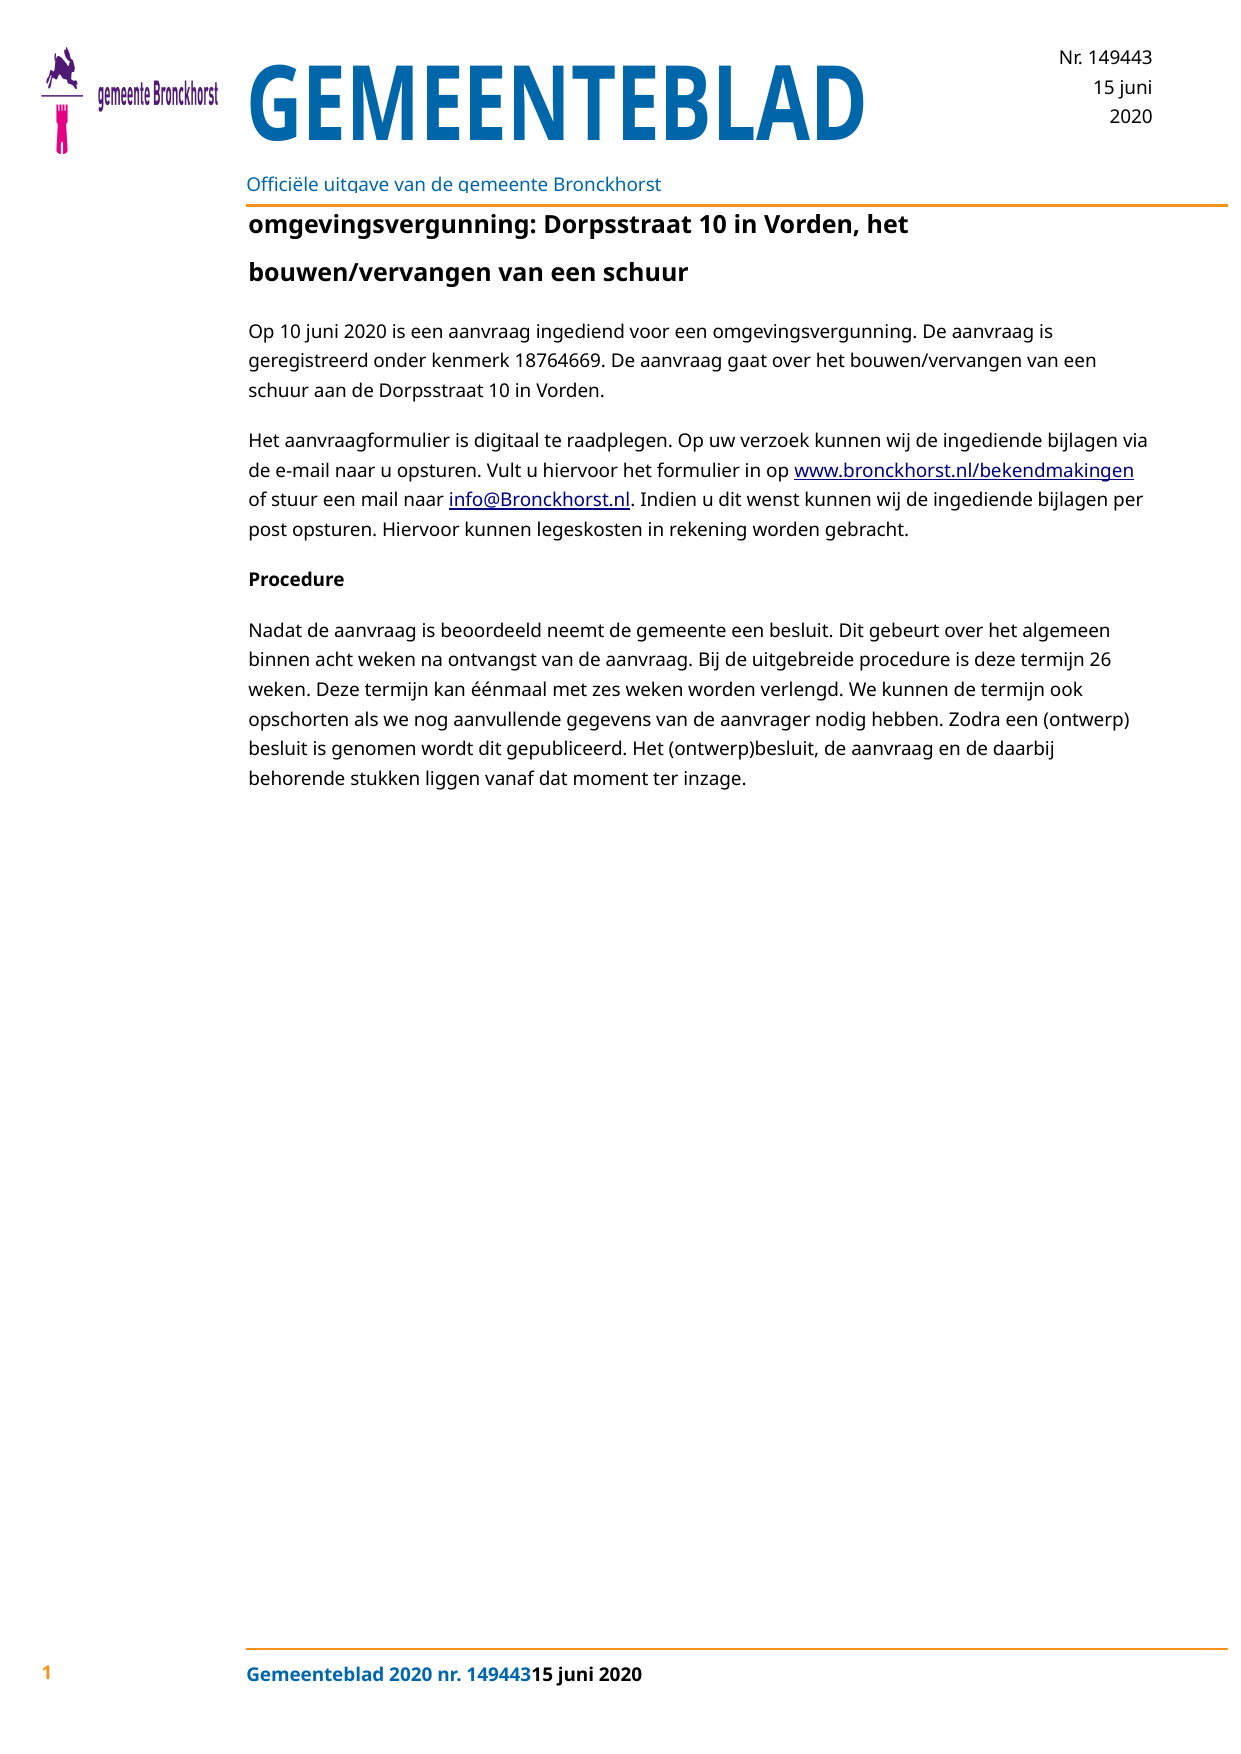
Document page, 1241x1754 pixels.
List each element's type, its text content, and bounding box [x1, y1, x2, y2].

text Nadat de aanvraag is beoordeeld neemt de gemeente een besluit. Dit gebeurt over het algemeen binnen acht weken na ontvangst van de aanvraag. Bij de uitgebreide procedure is deze termijn 26 weken. Deze termijn kan éénmaal met zes weken worden verlengd. We kunnen de termijn ook opschorten als we nog aanvullende gegevens van de aanvrager nodig hebben. Zodra een (ontwerp) besluit is genomen wordt dit gepubliceerd. Het (ontwerp)besluit, de aanvraag en de daarbij behorende stukken liggen vanaf dat moment ter inzage. [248, 617, 1152, 791]
text Procedure [248, 567, 1152, 592]
text Het aanvraagformulier is digitaal te raadplegen. Op uw verzoek kunnen wij de ingediende bijlagen via de e-mail naar u opsturen. Vult u hiervoor het formulier in op www.bronckhorst.nl/bekendmakingen of stuur een mail naar info@Bronckhorst.nl. Indien u dit wenst kunnen wij de ingediende bijlagen per post opsturen. Hiervoor kunnen legeskosten in rekening worden gebracht. [248, 427, 1152, 542]
picture [41, 47, 231, 172]
text Op 10 juni 2020 is een aanvraag ingediend voor een omgevingsvergunning. De aanvraag is geregistreerd onder kenmerk 18764669. De aanvraag gaat over het bouwen/vervangen van een schuur aan de Dorpsstraat 10 in Vorden. [248, 318, 1152, 403]
text omgevingsvergunning: Dorpsstraat 10 in Vorden, het bouwen/vervangen van een schuur [248, 207, 1152, 288]
